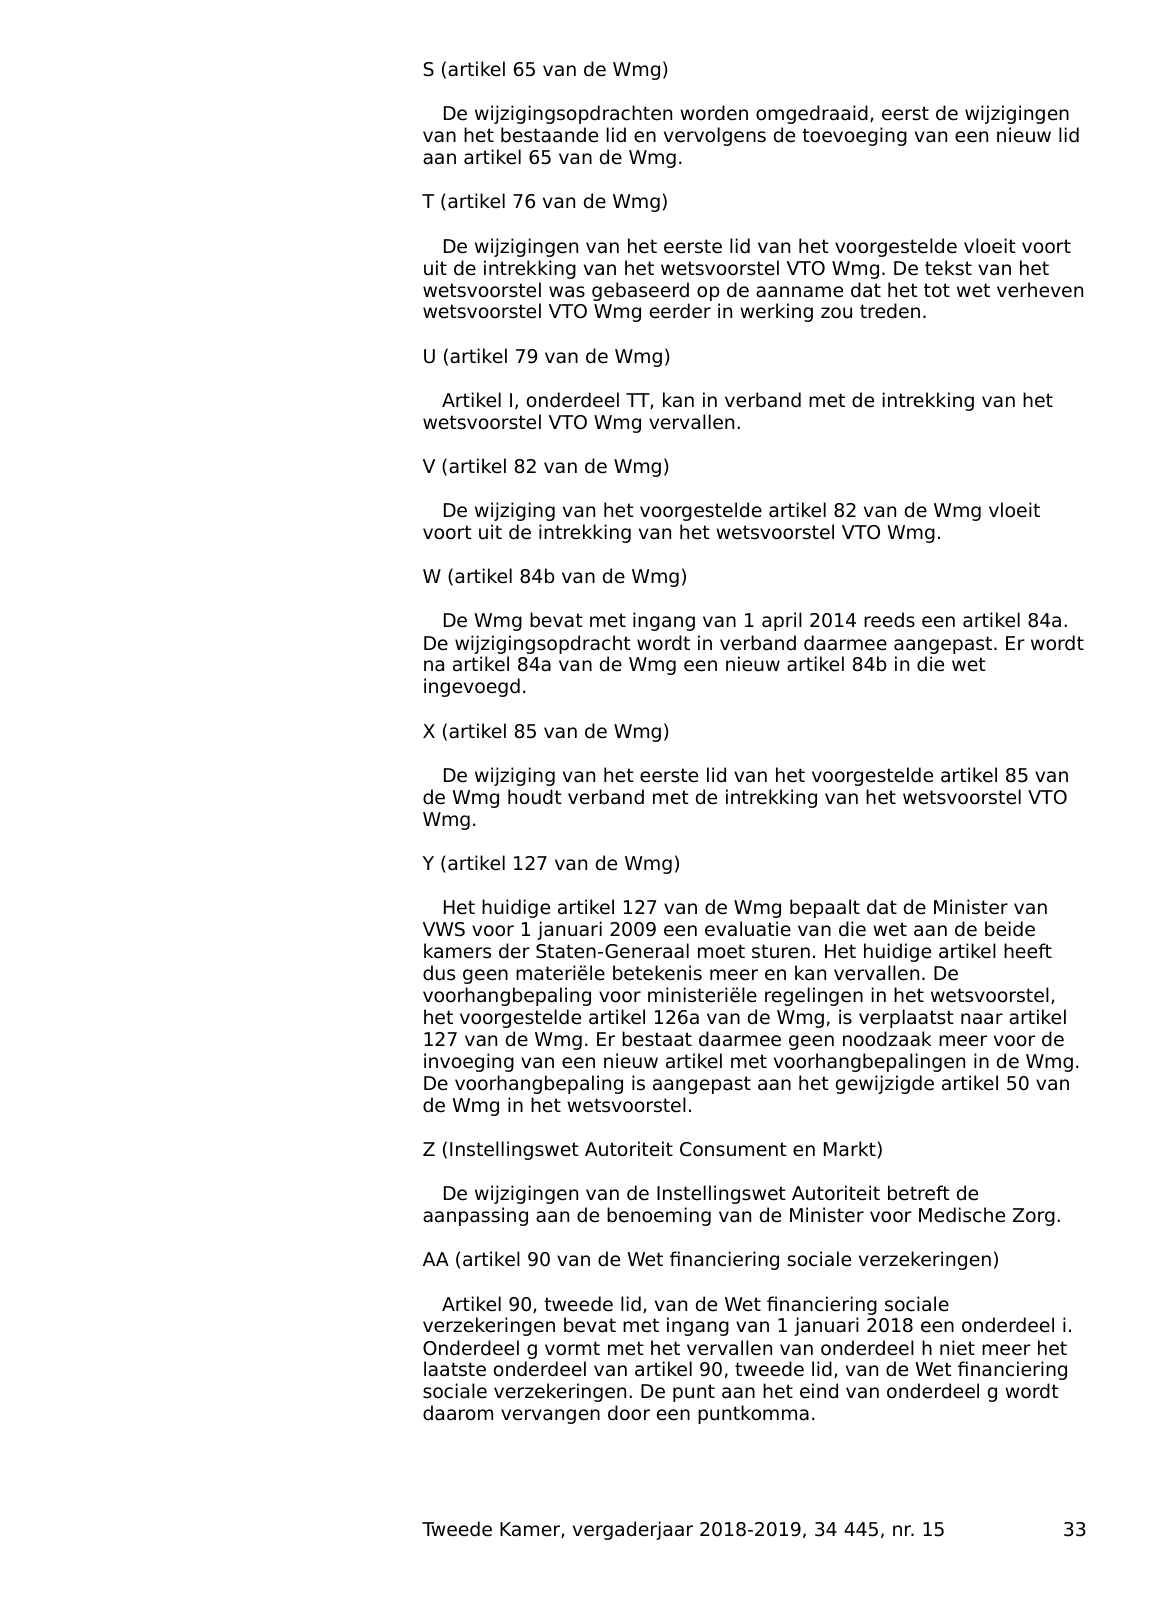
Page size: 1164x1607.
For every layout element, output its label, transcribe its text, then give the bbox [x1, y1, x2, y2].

text De wijzigingen van het eerste lid van het voorgestelde vloeit voort uit de intrekking van het wetsvoorstel VTO Wmg. De tekst van het wetsvoorstel was gebaseerd op de aanname dat het tot wet verheven wetsvoorstel VTO Wmg eerder in werking zou treden. [422, 236, 1087, 323]
text De wijzigingen van de Instellingswet Autoriteit betreft de aanpassing aan de benoeming van de Minister voor Medische Zorg. [422, 1183, 1087, 1227]
subtitle Y (artikel 127 van de Wmg) [422, 853, 1087, 875]
subtitle X (artikel 85 van de Wmg) [422, 721, 1087, 742]
subtitle V (artikel 82 van de Wmg) [422, 456, 1087, 478]
text De Wmg bevat met ingang van 1 april 2014 reeds een artikel 84a. De wijzigingsopdracht wordt in verband daarmee aangepast. Er wordt na artikel 84a van de Wmg een nieuw artikel 84b in die wet ingevoegd. [422, 610, 1087, 698]
text De wijziging van het eerste lid van het voorgestelde artikel 85 van de Wmg houdt verband met de intrekking van het wetsvoorstel VTO Wmg. [422, 765, 1087, 831]
text Het huidige artikel 127 van de Wmg bepaalt dat de Minister van VWS voor 1 januari 2009 een evaluatie van die wet aan de beide kamers der Staten-Generaal moet sturen. Het huidige artikel heeft dus geen materiële betekenis meer en kan vervallen. De voorhangbepaling voor ministeriële regelingen in het wetsvoorstel, het voorgestelde artikel 126a van de Wmg, is verplaatst naar artikel 127 van de Wmg. Er bestaat daarmee geen noodzaak meer voor de invoeging van een nieuw artikel met voorhangbepalingen in de Wmg. De voorhangbepaling is aangepast aan het gewijzigde artikel 50 van de Wmg in het wetsvoorstel. [422, 897, 1087, 1117]
text De wijzigingsopdrachten worden omgedraaid, eerst de wijzigingen van het bestaande lid en vervolgens de toevoeging van een nieuw lid aan artikel 65 van de Wmg. [422, 103, 1087, 169]
subtitle S (artikel 65 van de Wmg) [422, 59, 1087, 81]
subtitle AA (artikel 90 van de Wet financiering sociale verzekeringen) [422, 1249, 1087, 1271]
text De wijziging van het voorgestelde artikel 82 van de Wmg vloeit voort uit de intrekking van het wetsvoorstel VTO Wmg. [422, 500, 1087, 544]
text Artikel I, onderdeel TT, kan in verband met de intrekking van het wetsvoorstel VTO Wmg vervallen. [422, 390, 1087, 434]
subtitle T (artikel 76 van de Wmg) [422, 191, 1087, 213]
text Artikel 90, tweede lid, van de Wet financiering sociale verzekeringen bevat met ingang van 1 januari 2018 een onderdeel i. Onderdeel g vormt met het vervallen van onderdeel h niet meer het laatste onderdeel van artikel 90, tweede lid, van de Wet financiering sociale verzekeringen. De punt aan het eind van onderdeel g wordt daarom vervangen door een puntkomma. [422, 1293, 1087, 1425]
subtitle U (artikel 79 van de Wmg) [422, 346, 1087, 368]
subtitle Z (Instellingswet Autoriteit Consument en Markt) [422, 1139, 1087, 1161]
subtitle W (artikel 84b van de Wmg) [422, 566, 1087, 588]
